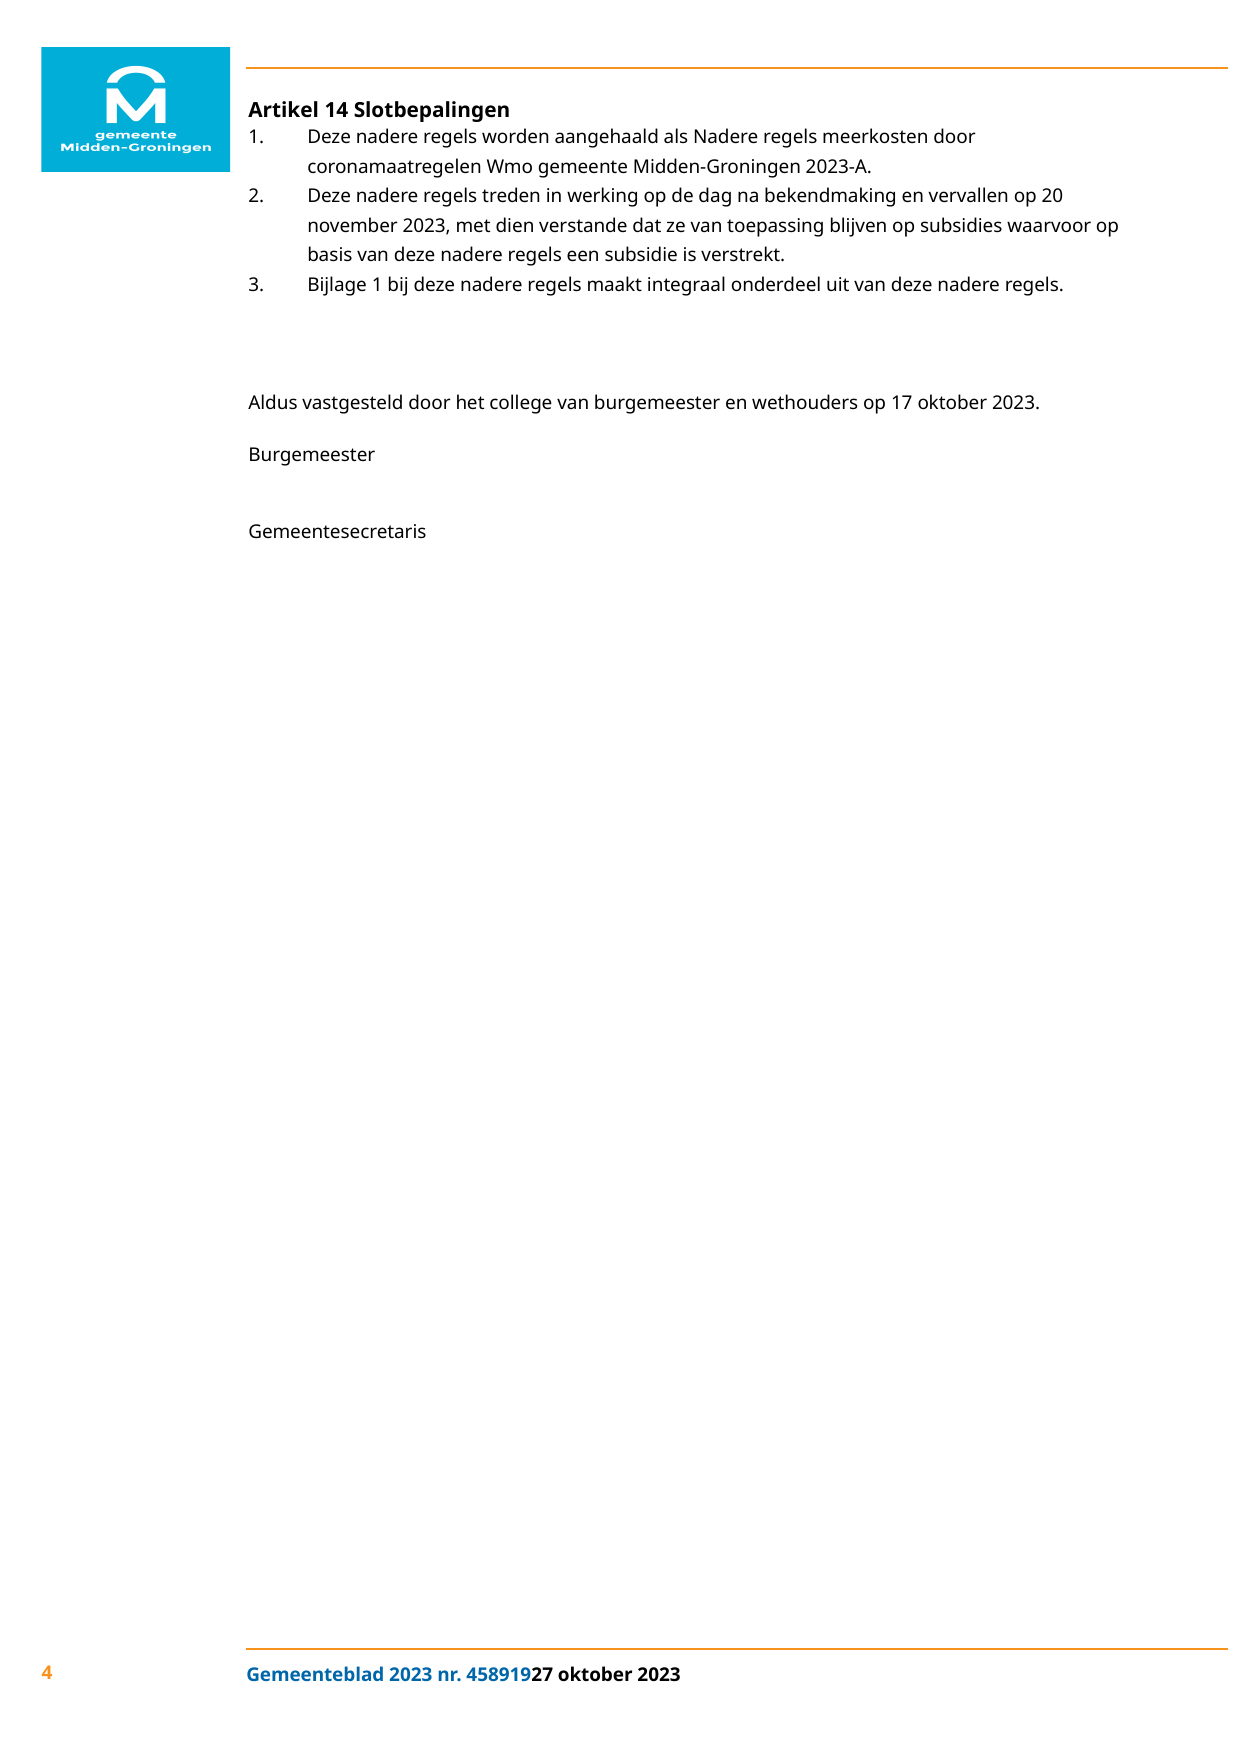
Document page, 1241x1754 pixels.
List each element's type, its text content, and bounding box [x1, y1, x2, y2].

picture [108, 66, 164, 82]
picture [184, 146, 190, 153]
text Gemeentesecretaris [248, 518, 1152, 544]
list Deze nadere regels treden in werking op de dag na bekendmaking en vervallen op 20 november 2023, met dien verstande dat ze van toepassing blijven op subsidies waarvoor op basis van deze nadere regels een subsidie is verstrekt. [248, 182, 1152, 267]
picture [107, 89, 165, 122]
list Deze nadere regels worden aangehaald als Nadere regels meerkosten door coronamaatregelen Wmo gemeente Midden-Groningen 2023-A. [248, 123, 1152, 178]
text Artikel 14 Slotbepalingen [248, 95, 1152, 123]
list Bijlage 1 bij deze nadere regels maakt integraal onderdeel uit van deze nadere regels. [248, 271, 1152, 297]
text Aldus vastgesteld door het college van burgemeester en wethouders op 17 oktober 2023. [248, 389, 1152, 415]
text Burgemeester [248, 441, 1152, 467]
